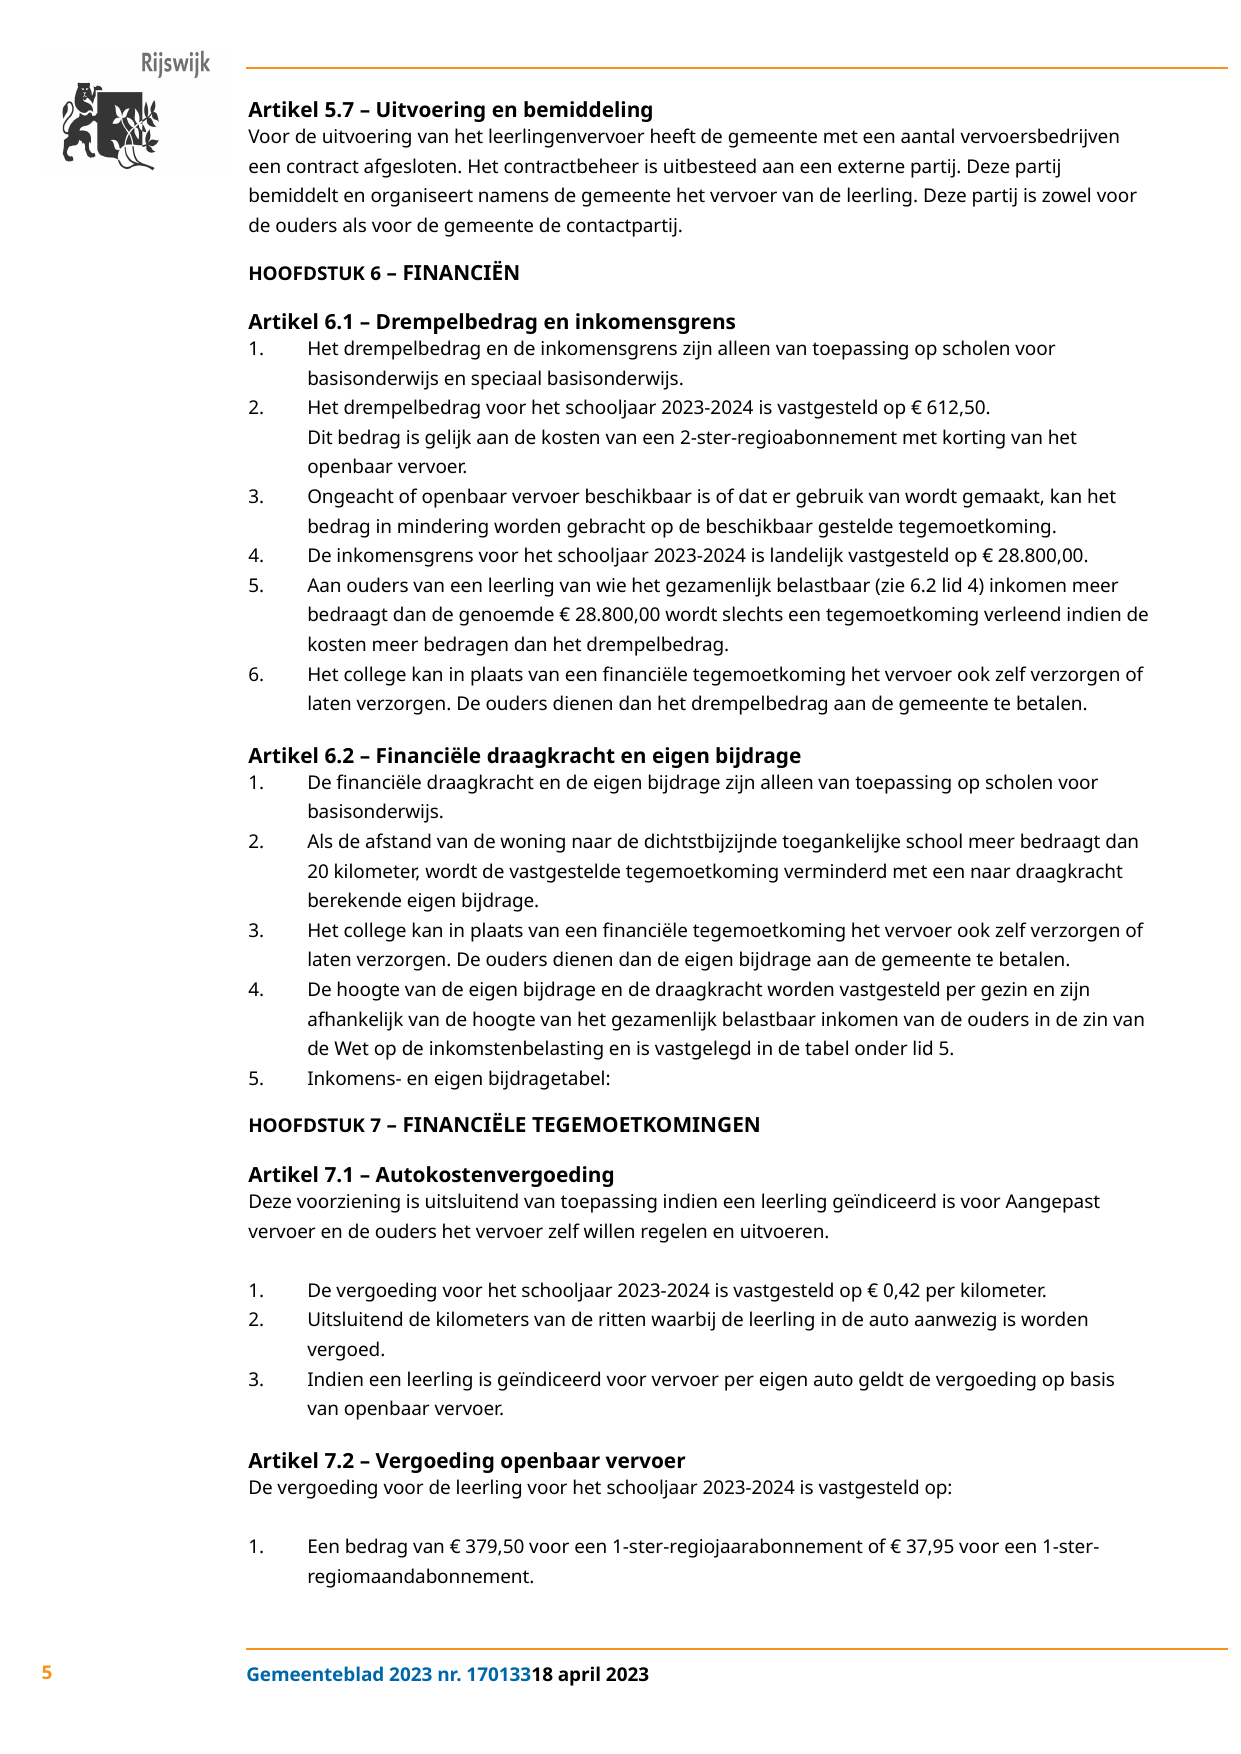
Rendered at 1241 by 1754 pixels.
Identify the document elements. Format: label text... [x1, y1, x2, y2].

list Indien een leerling is geïndiceerd voor vervoer per eigen auto geldt de vergoeding op basis van openbaar vervoer. [248, 1366, 1152, 1421]
list Dit bedrag is gelijk aan de kosten van een 2-ster-regioabonnement met korting van het openbaar vervoer. [248, 424, 1152, 479]
list Een bedrag van € 379,50 voor een 1-ster-regiojaarabonnement of € 37,95 voor een 1-ster-regiomaandabonnement. [248, 1533, 1152, 1589]
list Het drempelbedrag en de inkomensgrens zijn alleen van toepassing op scholen voor basisonderwijs en speciaal basisonderwijs. [248, 335, 1152, 391]
text HOOFDSTUK 6 – FINANCIËN [248, 258, 1152, 286]
text HOOFDSTUK 7 – FINANCIËLE TEGEMOETKOMINGEN [248, 1111, 1152, 1139]
list Uitsluitend de kilometers van de ritten waarbij de leerling in de auto aanwezig is worden vergoed. [248, 1307, 1152, 1362]
text Deze voorziening is uitsluitend van toepassing indien een leerling geïndiceerd is voor Aangepast vervoer en de ouders het vervoer zelf willen regelen en uitvoeren. [248, 1188, 1152, 1244]
list Inkomens- en eigen bijdragetabel: [248, 1065, 1152, 1091]
list Het college kan in plaats van een financiële tegemoetkoming het vervoer ook zelf verzorgen of laten verzorgen. De ouders dienen dan de eigen bijdrage aan de gemeente te betalen. [248, 917, 1152, 972]
picture [41, 47, 231, 172]
list Als de afstand van de woning naar de dichtstbijzijnde toegankelijke school meer bedraagt dan 20 kilometer, wordt de vastgestelde tegemoetkoming verminderd met een naar draagkracht berekende eigen bijdrage. [248, 828, 1152, 913]
list De hoogte van de eigen bijdrage en de draagkracht worden vastgesteld per gezin en zijn afhankelijk van de hoogte van het gezamenlijk belastbaar inkomen van de ouders in de zin van de Wet op de inkomstenbelasting en is vastgelegd in de tabel onder lid 5. [248, 976, 1152, 1061]
text Artikel 7.1 – Autokostenvergoeding [248, 1160, 1152, 1188]
text Artikel 7.2 – Vergoeding openbaar vervoer [248, 1446, 1152, 1474]
text Voor de uitvoering van het leerlingenvervoer heeft de gemeente met een aantal vervoersbedrijven een contract afgesloten. Het contractbeheer is uitbesteed aan een externe partij. Deze partij bemiddelt en organiseert namens de gemeente het vervoer van de leerling. Deze partij is zowel voor de ouders als voor de gemeente de contactpartij. [248, 123, 1152, 238]
list Het college kan in plaats van een financiële tegemoetkoming het vervoer ook zelf verzorgen of laten verzorgen. De ouders dienen dan het drempelbedrag aan de gemeente te betalen. [248, 661, 1152, 716]
text Artikel 6.2 – Financiële draagkracht en eigen bijdrage [248, 741, 1152, 769]
list De vergoeding voor het schooljaar 2023-2024 is vastgesteld op € 0,42 per kilometer. [248, 1277, 1152, 1303]
list De inkomensgrens voor het schooljaar 2023-2024 is landelijk vastgesteld op € 28.800,00. [248, 542, 1152, 568]
list Het drempelbedrag voor het schooljaar 2023-2024 is vastgesteld op € 612,50. [248, 394, 1152, 420]
text De vergoeding voor de leerling voor het schooljaar 2023-2024 is vastgesteld op: [248, 1474, 1152, 1500]
text Artikel 5.7 – Uitvoering en bemiddeling [248, 95, 1152, 123]
list Ongeacht of openbaar vervoer beschikbaar is of dat er gebruik van wordt gemaakt, kan het bedrag in mindering worden gebracht op de beschikbaar gestelde tegemoetkoming. [248, 483, 1152, 538]
list Aan ouders van een leerling van wie het gezamenlijk belastbaar (zie 6.2 lid 4) inkomen meer bedraagt dan de genoemde € 28.800,00 wordt slechts een tegemoetkoming verleend indien de kosten meer bedragen dan het drempelbedrag. [248, 572, 1152, 657]
text Artikel 6.1 – Drempelbedrag en inkomensgrens [248, 307, 1152, 335]
list De financiële draagkracht en de eigen bijdrage zijn alleen van toepassing op scholen voor basisonderwijs. [248, 769, 1152, 824]
